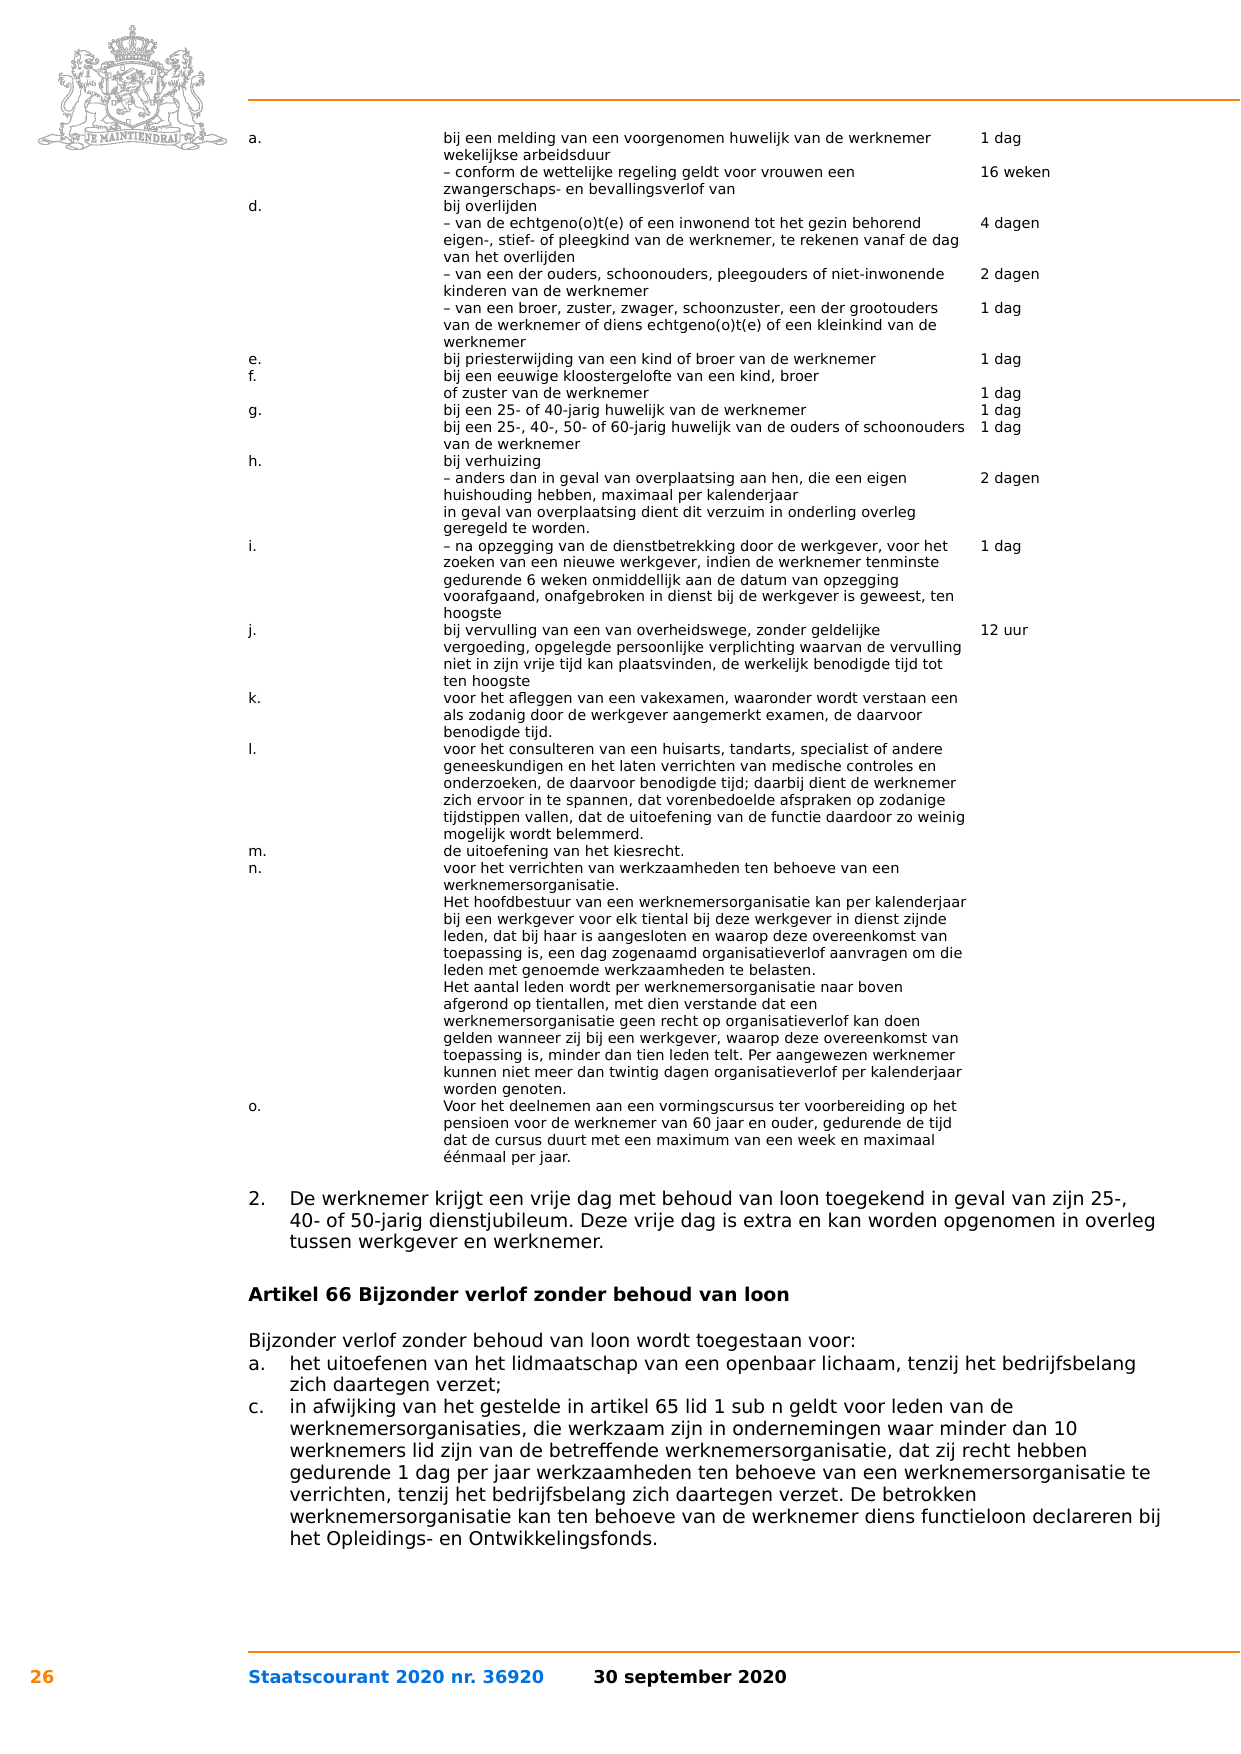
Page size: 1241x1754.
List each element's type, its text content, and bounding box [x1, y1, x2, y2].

table_cell j. [248, 622, 437, 690]
table_cell [248, 266, 437, 300]
text c. in afwijking van het gestelde in artikel 65 lid 1 sub n geldt voor leden van de werknemersorganisaties, die werkzaam zijn in ondernemingen waar minder dan 10 werknemers lid zijn van de betreffende werknemersorganisatie, dat zij recht hebben gedurende 1 dag per jaar werkzaamheden ten behoeve van een werknemersorganisatie te verrichten, tenzij het bedrijfsbelang zich daartegen verzet. De betrokken werknemersorganisatie kan ten behoeve van de werknemer diens functieloon declareren bij het Opleidings‑ en Ontwikkelingsfonds. [248, 1396, 1163, 1550]
text a. het uitoefenen van het lidmaatschap van een openbaar lichaam, tenzij het bedrijfsbelang zich daartegen verzet; [248, 1352, 1163, 1396]
table_cell e. [248, 351, 437, 368]
table_cell 1 dag [974, 385, 1163, 402]
table_cell – anders dan in geval van overplaatsing aan hen, die een eigen huishouding hebben, maximaal per kalenderjaar [437, 470, 974, 503]
table_cell [974, 690, 1163, 741]
table_cell voor het verrichten van werkzaamheden ten behoeve van een werknemersorganisatie. [437, 860, 974, 894]
table_cell – conform de wettelijke regeling geldt voor vrouwen een zwangerschaps- en bevallingsverlof van [437, 164, 974, 198]
table_cell k. [248, 690, 437, 741]
table_cell 2 dagen [974, 266, 1163, 300]
table_cell 12 uur [974, 622, 1163, 690]
table_cell [248, 385, 437, 402]
table_cell i. [248, 538, 437, 622]
table_cell bij een eeuwige kloostergelofte van een kind, broer [437, 368, 974, 384]
table_cell g. [248, 402, 437, 418]
table_header a. [248, 130, 437, 147]
table_cell 16 weken [974, 164, 1163, 198]
table_cell bij een 25‑, 40‑, 50‑ of 60‑jarig huwelijk van de ouders of schoonouders van de werknemer [437, 419, 974, 452]
table_cell [974, 843, 1163, 860]
table_cell [974, 147, 1163, 164]
table_cell n. [248, 860, 437, 894]
table_cell [248, 979, 437, 1098]
table_cell [974, 198, 1163, 215]
table_cell – van de echtgeno(o)t(e) of een inwonend tot het gezin behorend eigen‑, stief‑ of pleegkind van de werknemer, te rekenen vanaf de dag van het overlijden [437, 215, 974, 266]
table_cell bij overlijden [437, 198, 974, 215]
table_cell [974, 453, 1163, 469]
table_cell 4 dagen [974, 215, 1163, 266]
table_cell [974, 860, 1163, 894]
table_cell bij een 25‑ of 40‑jarig huwelijk van de werknemer [437, 402, 974, 418]
table_cell 1 dag [974, 419, 1163, 452]
table_cell – na opzegging van de dienstbetrekking door de werkgever, voor het zoeken van een nieuwe werkgever, indien de werknemer tenminste gedurende 6 weken onmiddellijk aan de datum van opzegging voorafgaand, onafgebroken in dienst bij de werkgever is geweest, ten hoogste [437, 538, 974, 622]
table_cell Het aantal leden wordt per werknemersorganisatie naar boven afgerond op tientallen, met dien verstande dat een werknemersorganisatie geen recht op organisatieverlof kan doen gelden wanneer zij bij een werkgever, waarop deze overeenkomst van toepassing is, minder dan tien leden telt. Per aangewezen werknemer kunnen niet meer dan twintig dagen organisatieverlof per kalenderjaar worden genoten. [437, 979, 974, 1098]
table_header 1 dag [974, 130, 1163, 147]
table_cell [248, 894, 437, 979]
table_cell [248, 470, 437, 503]
picture [38, 25, 227, 150]
table_cell of zuster van de werknemer [437, 385, 974, 402]
table_cell bij vervulling van een van overheidswege, zonder geldelijke vergoeding, opgelegde persoonlijke verplichting waarvan de vervulling niet in zijn vrije tijd kan plaatsvinden, de werkelijk benodigde tijd tot ten hoogste [437, 622, 974, 690]
table_cell 1 dag [974, 300, 1163, 351]
table_cell – van een der ouders, schoonouders, pleegouders of niet‑inwonende kinderen van de werknemer [437, 266, 974, 300]
table_cell [248, 300, 437, 351]
table_cell wekelijkse arbeidsduur [437, 147, 974, 164]
table_cell 2 dagen [974, 470, 1163, 503]
table_cell in geval van overplaatsing dient dit verzuim in onderling overleg geregeld te worden. [437, 504, 974, 537]
table_cell h. [248, 453, 437, 469]
table_header bij een melding van een voorgenomen huwelijk van de werknemer [437, 130, 974, 147]
table_cell [248, 419, 437, 452]
table_cell [974, 368, 1163, 384]
table_cell o. [248, 1098, 437, 1166]
table_cell Het hoofdbestuur van een werknemersorganisatie kan per kalenderjaar bij een werkgever voor elk tiental bij deze werkgever in dienst zijnde leden, dat bij haar is aangesloten en waarop deze overeenkomst van toepassing is, een dag zogenaamd organisatieverlof aanvragen om die leden met genoemde werkzaamheden te belasten. [437, 894, 974, 979]
table_cell f. [248, 368, 437, 384]
table_cell [974, 741, 1163, 843]
table_cell [248, 504, 437, 537]
table_cell [248, 164, 437, 198]
table_cell d. [248, 198, 437, 215]
table_cell [974, 504, 1163, 537]
table_cell bij verhuizing [437, 453, 974, 469]
text 2. De werknemer krijgt een vrije dag met behoud van loon toegekend in geval van zijn 25-, 40- of 50-jarig dienstjubileum. Deze vrije dag is extra en kan worden opgenomen in overleg tussen werkgever en werknemer. [248, 1187, 1163, 1253]
table_cell voor het consulteren van een huisarts, tandarts, specialist of andere geneeskundigen en het laten verrichten van medische controles en onderzoeken, de daarvoor benodigde tijd; daarbij dient de werknemer zich ervoor in te spannen, dat vorenbedoelde afspraken op zodanige tijdstippen vallen, dat de uitoefening van de functie daardoor zo weinig mogelijk wordt belemmerd. [437, 741, 974, 843]
text Bijzonder verlof zonder behoud van loon wordt toegestaan voor: [248, 1330, 1163, 1352]
table_cell [248, 147, 437, 164]
table_cell 1 dag [974, 351, 1163, 368]
table_cell 1 dag [974, 402, 1163, 418]
table_cell 1 dag [974, 538, 1163, 622]
table_cell l. [248, 741, 437, 843]
table_cell de uitoefening van het kiesrecht. [437, 843, 974, 860]
subtitle Artikel 66 Bijzonder verlof zonder behoud van loon [248, 1283, 1163, 1305]
table_cell – van een broer, zuster, zwager, schoonzuster, een der grootouders van de werknemer of diens echtgeno(o)t(e) of een kleinkind van de werknemer [437, 300, 974, 351]
table_cell voor het afleggen van een vakexamen, waaronder wordt verstaan een als zodanig door de werkgever aangemerkt examen, de daarvoor benodigde tijd. [437, 690, 974, 741]
table_cell bij priesterwijding van een kind of broer van de werknemer [437, 351, 974, 368]
table_cell [974, 894, 1163, 979]
table_cell Voor het deelnemen aan een vormingscursus ter voorbereiding op het pensioen voor de werknemer van 60 jaar en ouder, gedurende de tijd dat de cursus duurt met een maximum van een week en maximaal éénmaal per jaar. [437, 1098, 974, 1166]
table_cell [248, 215, 437, 266]
table_cell [974, 1098, 1163, 1166]
table_cell [974, 979, 1163, 1098]
table_cell m. [248, 843, 437, 860]
